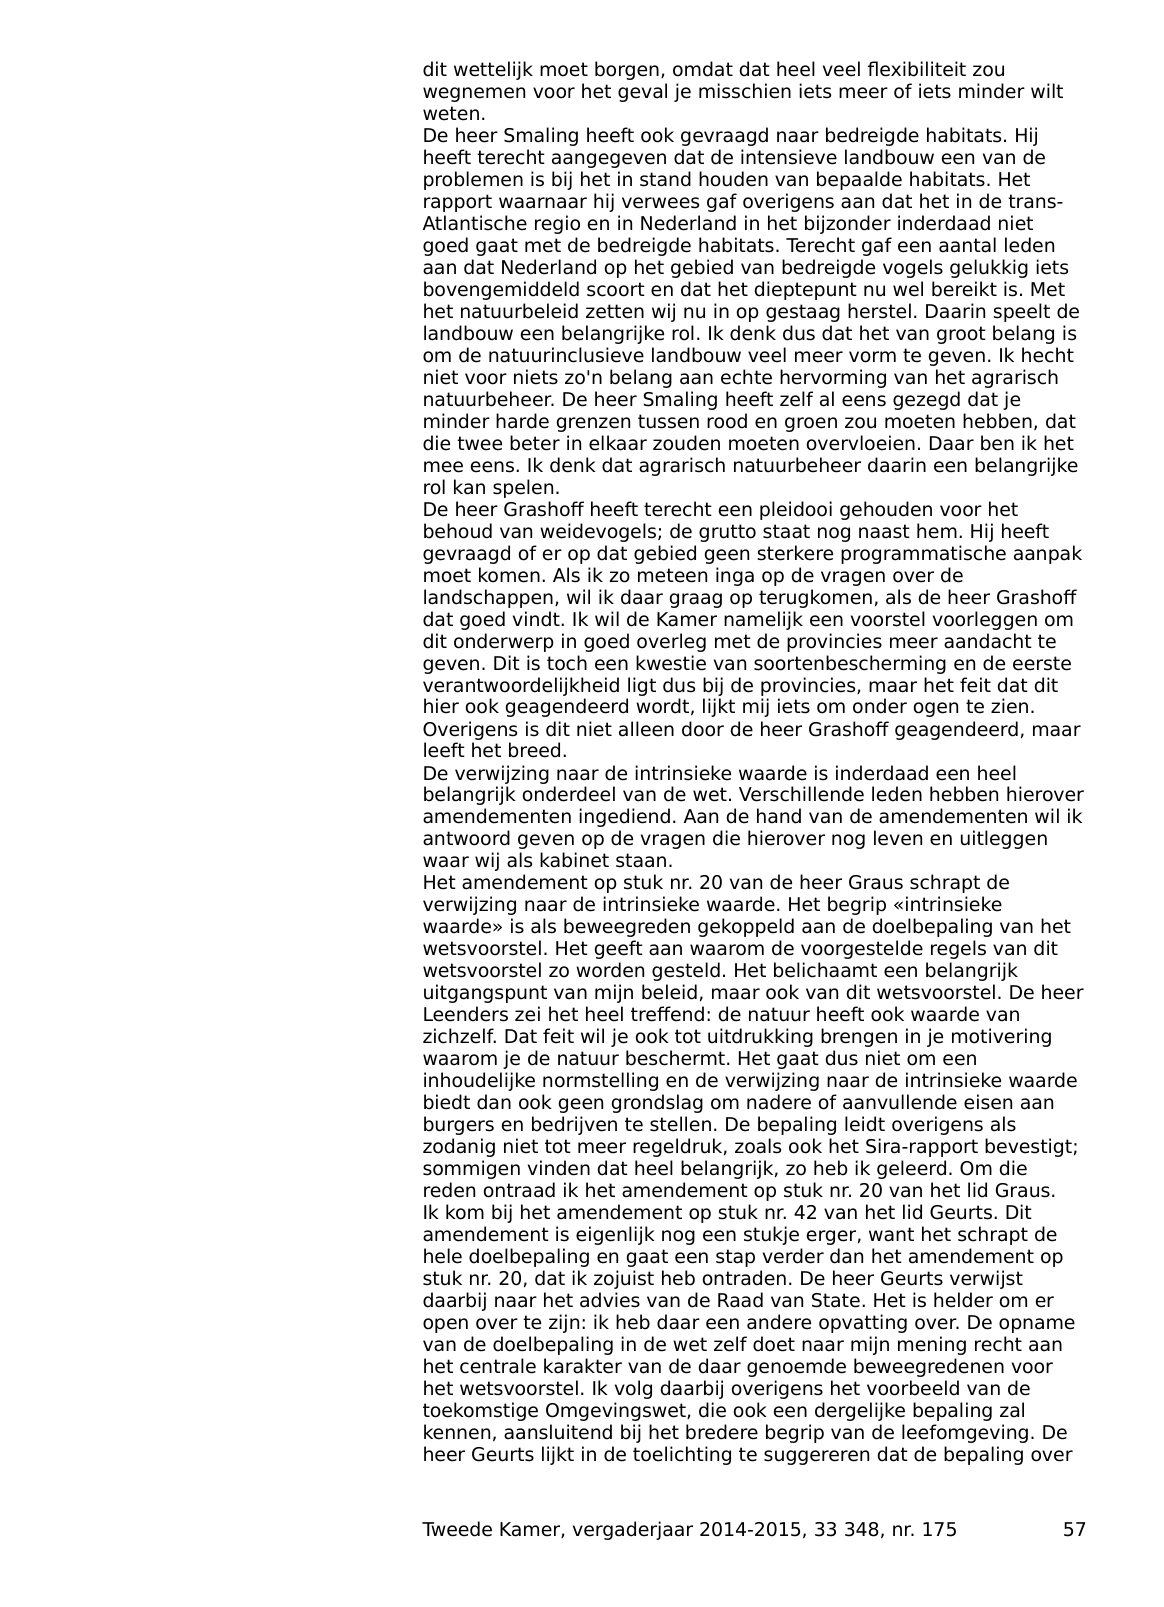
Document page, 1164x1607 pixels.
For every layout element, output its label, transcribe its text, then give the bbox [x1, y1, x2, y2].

text Het amendement op stuk nr. 20 van de heer Graus schrapt de verwijzing naar de intrinsieke waarde. Het begrip «intrinsieke waarde» is als beweegreden gekoppeld aan de doelbepaling van het wetsvoorstel. Het geeft aan waarom de voorgestelde regels van dit wetsvoorstel zo worden gesteld. Het belichaamt een belangrijk uitgangspunt van mijn beleid, maar ook van dit wetsvoorstel. De heer Leenders zei het heel treffend: de natuur heeft ook waarde van zichzelf. Dat feit wil je ook tot uitdrukking brengen in je motivering waarom je de natuur beschermt. Het gaat dus niet om een inhoudelijke normstelling en de verwijzing naar de intrinsieke waarde biedt dan ook geen grondslag om nadere of aanvullende eisen aan burgers en bedrijven te stellen. De bepaling leidt overigens als zodanig niet tot meer regeldruk, zoals ook het Sira-rapport bevestigt; sommigen vinden dat heel belangrijk, zo heb ik geleerd. Om die reden ontraad ik het amendement op stuk nr. 20 van het lid Graus. [422, 872, 1087, 1202]
text De heer Smaling heeft ook gevraagd naar bedreigde habitats. Hij heeft terecht aangegeven dat de intensieve landbouw een van de problemen is bij het in stand houden van bepaalde habitats. Het rapport waarnaar hij verwees gaf overigens aan dat het in de trans-Atlantische regio en in Nederland in het bijzonder inderdaad niet goed gaat met de bedreigde habitats. Terecht gaf een aantal leden aan dat Nederland op het gebied van bedreigde vogels gelukkig iets bovengemiddeld scoort en dat het dieptepunt nu wel bereikt is. Met het natuurbeleid zetten wij nu in op gestaag herstel. Daarin speelt de landbouw een belangrijke rol. Ik denk dus dat het van groot belang is om de natuurinclusieve landbouw veel meer vorm te geven. Ik hecht niet voor niets zo'n belang aan echte hervorming van het agrarisch natuurbeheer. De heer Smaling heeft zelf al eens gezegd dat je minder harde grenzen tussen rood en groen zou moeten hebben, dat die twee beter in elkaar zouden moeten overvloeien. Daar ben ik het mee eens. Ik denk dat agrarisch natuurbeheer daarin een belangrijke rol kan spelen. [422, 125, 1087, 499]
text Ik kom bij het amendement op stuk nr. 42 van het lid Geurts. Dit amendement is eigenlijk nog een stukje erger, want het schrapt de hele doelbepaling en gaat een stap verder dan het amendement op stuk nr. 20, dat ik zojuist heb ontraden. De heer Geurts verwijst daarbij naar het advies van de Raad van State. Het is helder om er open over te zijn: ik heb daar een andere opvatting over. De opname van de doelbepaling in de wet zelf doet naar mijn mening recht aan het centrale karakter van de daar genoemde beweegredenen voor het wetsvoorstel. Ik volg daarbij overigens het voorbeeld van de toekomstige Omgevingswet, die ook een dergelijke bepaling zal kennen, aansluitend bij het bredere begrip van de leefomgeving. De heer Geurts lijkt in de toelichting te suggereren dat de bepaling over [422, 1202, 1087, 1466]
text De heer Grashoff heeft terecht een pleidooi gehouden voor het behoud van weidevogels; de grutto staat nog naast hem. Hij heeft gevraagd of er op dat gebied geen sterkere programmatische aanpak moet komen. Als ik zo meteen inga op de vragen over de landschappen, wil ik daar graag op terugkomen, als de heer Grashoff dat goed vindt. Ik wil de Kamer namelijk een voorstel voorleggen om dit onderwerp in goed overleg met de provincies meer aandacht te geven. Dit is toch een kwestie van soortenbescherming en de eerste verantwoordelijkheid ligt dus bij de provincies, maar het feit dat dit hier ook geagendeerd wordt, lijkt mij iets om onder ogen te zien. Overigens is dit niet alleen door de heer Grashoff geagendeerd, maar leeft het breed. [422, 499, 1087, 762]
text dit wettelijk moet borgen, omdat dat heel veel flexibiliteit zou wegnemen voor het geval je misschien iets meer of iets minder wilt weten. [422, 59, 1087, 125]
text De verwijzing naar de intrinsieke waarde is inderdaad een heel belangrijk onderdeel van de wet. Verschillende leden hebben hierover amendementen ingediend. Aan de hand van de amendementen wil ik antwoord geven op de vragen die hierover nog leven en uitleggen waar wij als kabinet staan. [422, 762, 1087, 872]
